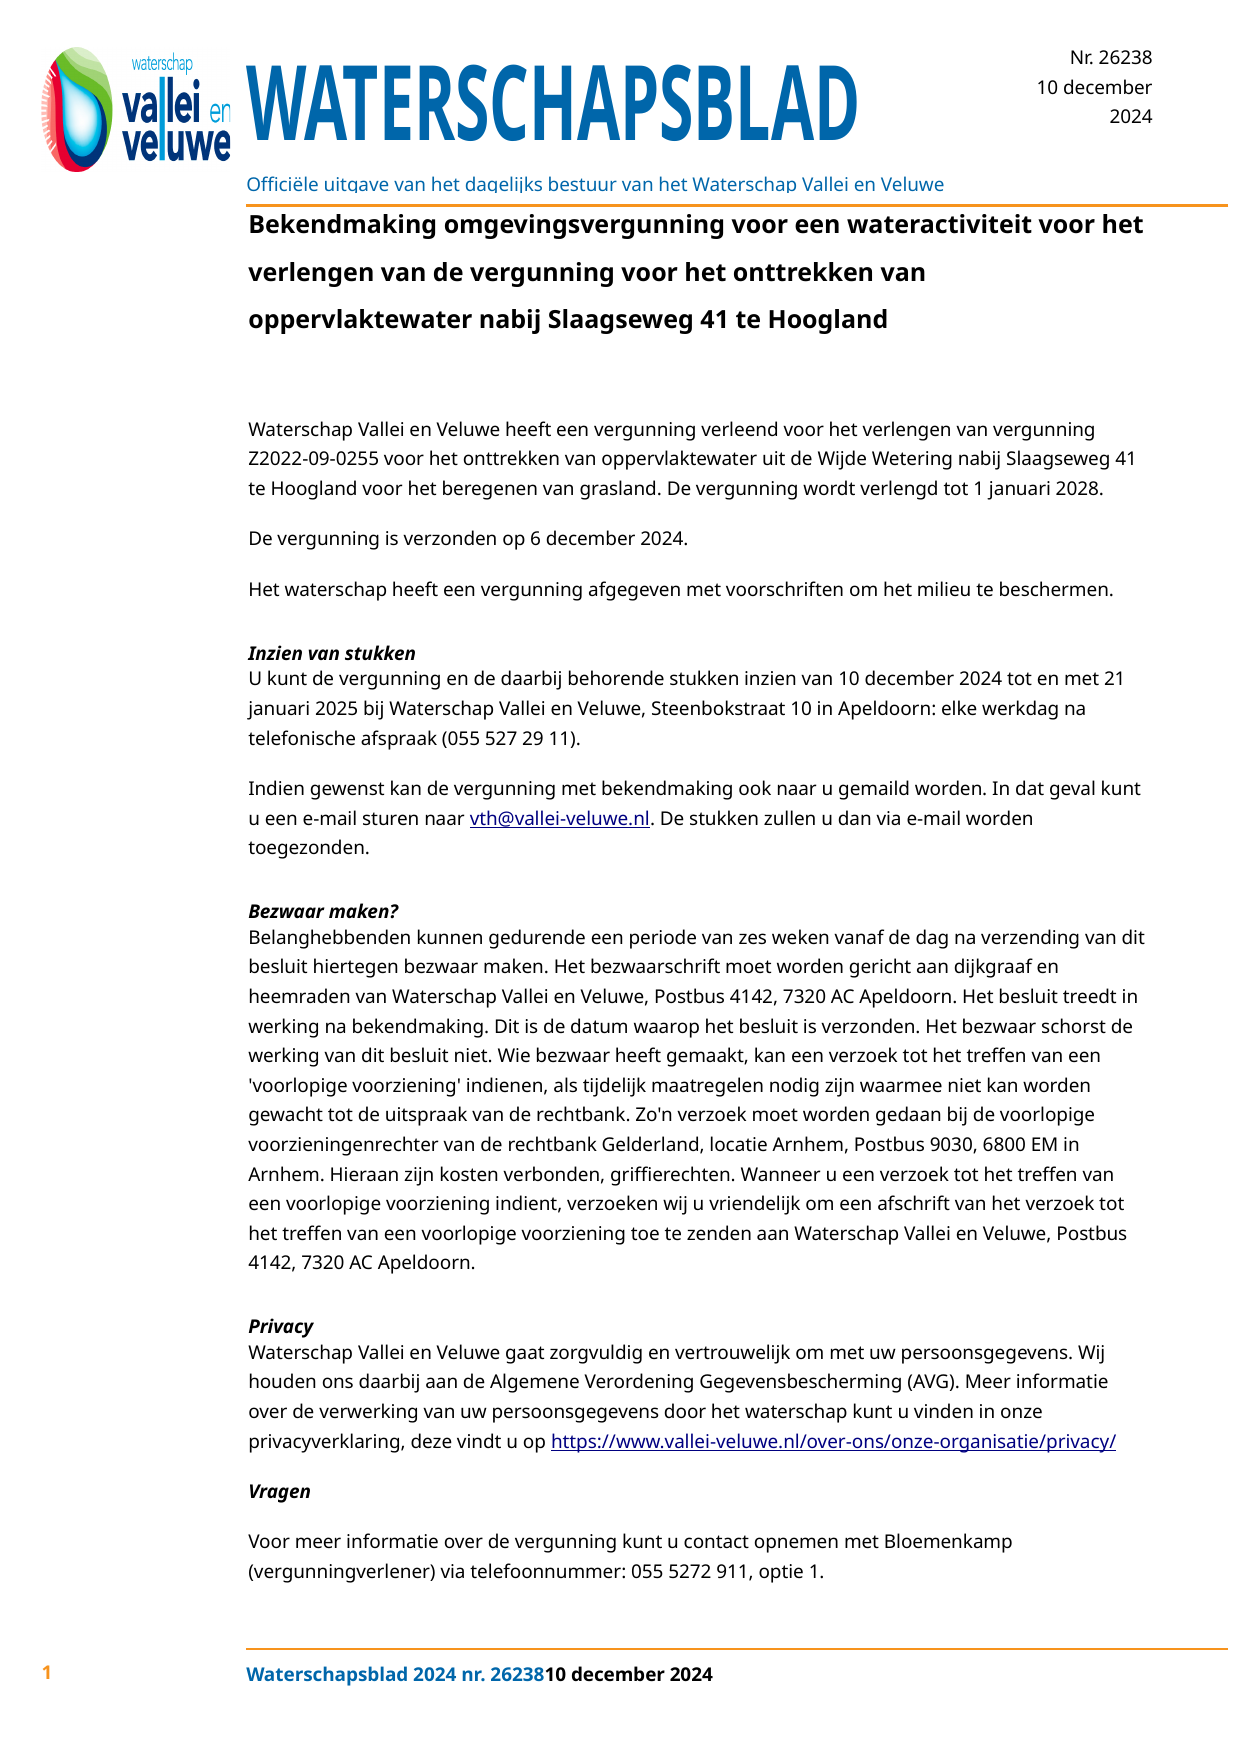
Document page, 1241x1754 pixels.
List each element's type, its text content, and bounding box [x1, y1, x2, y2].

text Vragen [248, 1478, 1152, 1504]
text Bezwaar maken? [248, 898, 1152, 924]
text Indien gewenst kan de vergunning met bekendmaking ook naar u gemaild worden. In dat geval kunt u een e-mail sturen naar vth@vallei-veluwe.nl. De stukken zullen u dan via e-mail worden toegezonden. [248, 775, 1152, 860]
text Waterschap Vallei en Veluwe heeft een vergunning verleend voor het verlengen van vergunning Z2022-09-0255 voor het onttrekken van oppervlaktewater uit de Wijde Wetering nabij Slaagseweg 41 te Hoogland voor het beregenen van grasland. De vergunning wordt verlengd tot 1 januari 2028. [248, 416, 1152, 501]
text Het waterschap heeft een vergunning afgegeven met voorschriften om het milieu te beschermen. [248, 576, 1152, 602]
text De vergunning is verzonden op 6 december 2024. [248, 526, 1152, 551]
text Belanghebbenden kunnen gedurende een periode van zes weken vanaf de dag na verzending van dit besluit hiertegen bezwaar maken. Het bezwaarschrift moet worden gericht aan dijkgraaf en heemraden van Waterschap Vallei en Veluwe, Postbus 4142, 7320 AC Apeldoorn. Het besluit treedt in werking na bekendmaking. Dit is de datum waarop het besluit is verzonden. Het bezwaar schorst de werking van dit besluit niet. Wie bezwaar heeft gemaakt, kan een verzoek tot het treffen van een 'voorlopige voorziening' indienen, als tijdelijk maatregelen nodig zijn waarmee niet kan worden gewacht tot de uitspraak van de rechtbank. Zo'n verzoek moet worden gedaan bij de voorlopige voorzieningenrechter van de rechtbank Gelderland, locatie Arnhem, Postbus 9030, 6800 EM in Arnhem. Hieraan zijn kosten verbonden, griffierechten. Wanneer u een verzoek tot het treffen van een voorlopige voorziening indient, verzoeken wij u vriendelijk om een afschrift van het verzoek tot het treffen van een voorlopige voorziening toe te zenden aan Waterschap Vallei en Veluwe, Postbus 4142, 7320 AC Apeldoorn. [248, 924, 1152, 1275]
text Waterschap Vallei en Veluwe gaat zorgvuldig en vertrouwelijk om met uw persoonsgegevens. Wij houden ons daarbij aan de Algemene Verordening Gegevensbescherming (AVG). Meer informatie over de verwerking van uw persoonsgegevens door het waterschap kunt u vinden in onze privacyverklaring, deze vindt u op https://www.vallei-veluwe.nl/over-ons/onze-organisatie/privacy/ [248, 1339, 1152, 1454]
text Bekendmaking omgevingsvergunning voor een wateractiviteit voor het verlengen van de vergunning voor het onttrekken van oppervlaktewater nabij Slaagseweg 41 te Hoogland [248, 207, 1152, 336]
text Privacy [248, 1313, 1152, 1339]
text Inzien van stukken [248, 640, 1152, 666]
picture [41, 47, 231, 172]
text Voor meer informatie over de vergunning kunt u contact opnemen met Bloemenkamp (vergunningverlener) via telefoonnummer: 055 5272 911, optie 1. [248, 1529, 1152, 1584]
text U kunt de vergunning en de daarbij behorende stukken inzien van 10 december 2024 tot en met 21 januari 2025 bij Waterschap Vallei en Veluwe, Steenbokstraat 10 in Apeldoorn: elke werkdag na telefonische afspraak (055 527 29 11). [248, 666, 1152, 751]
